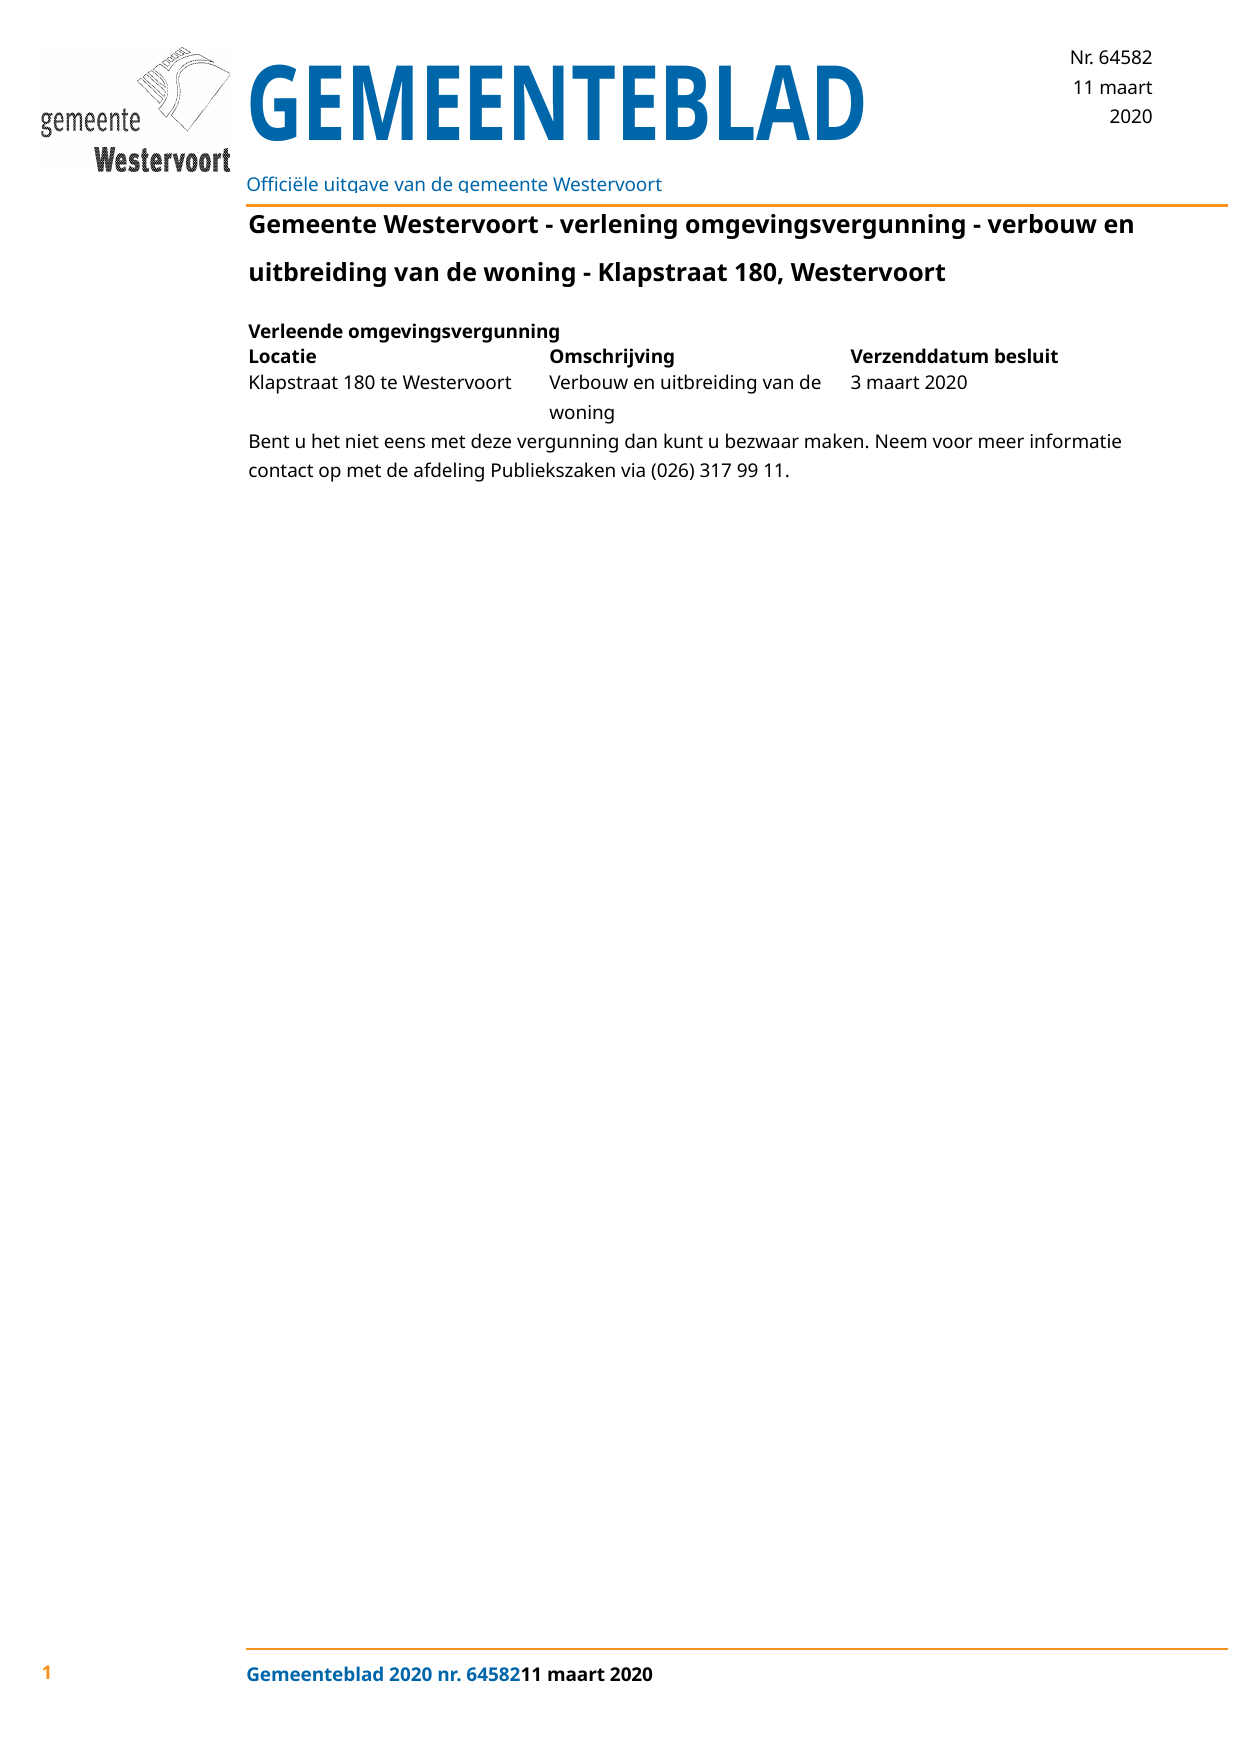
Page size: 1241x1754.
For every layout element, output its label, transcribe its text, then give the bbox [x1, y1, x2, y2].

table_cell 3 maart 2020 [850, 370, 1152, 425]
table_cell Verzenddatum besluit [850, 344, 1152, 369]
table_cell Omschrijving [549, 344, 850, 369]
text Gemeente Westervoort - verlening omgevingsvergunning - verbouw en uitbreiding van de woning - Klapstraat 180, Westervoort [248, 207, 1152, 288]
text Bent u het niet eens met deze vergunning dan kunt u bezwaar maken. Neem voor meer informatie contact op met de afdeling Publiekszaken via (026) 317 99 11. [248, 428, 1152, 483]
table_header Verleende omgevingsvergunning [248, 318, 1152, 344]
picture [41, 47, 231, 172]
table_cell Locatie [248, 344, 549, 369]
table_cell Klapstraat 180 te Westervoort [248, 370, 549, 425]
table_cell Verbouw en uitbreiding van de woning [549, 370, 850, 425]
